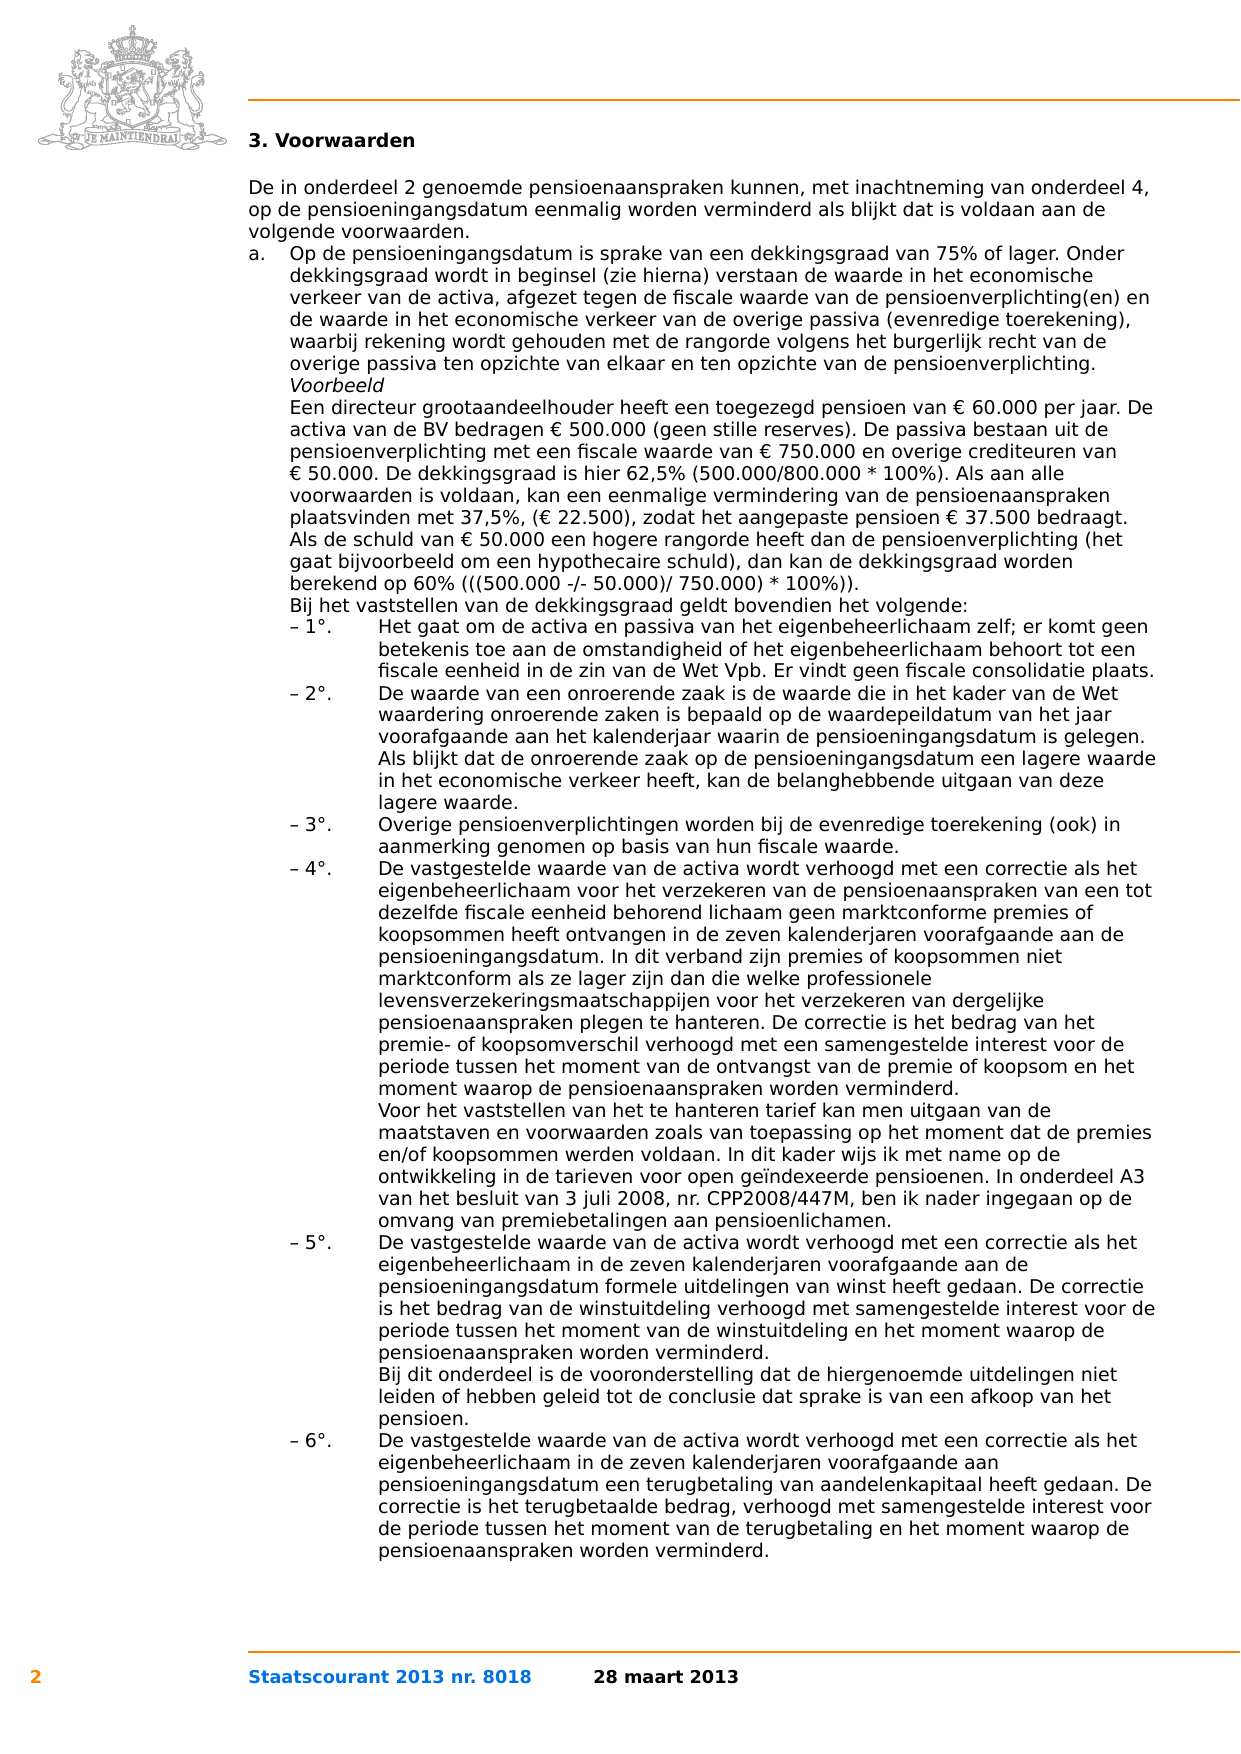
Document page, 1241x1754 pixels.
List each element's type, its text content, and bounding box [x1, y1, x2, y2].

text Een directeur grootaandeelhouder heeft een toegezegd pensioen van € 60.000 per jaar. De activa van de BV bedragen € 500.000 (geen stille reserves). De passiva bestaan uit de pensioenverplichting met een fiscale waarde van € 750.000 en overige crediteuren van € 50.000. De dekkingsgraad is hier 62,5% (500.000/800.000 * 100%). Als aan alle voorwaarden is voldaan, kan een eenmalige vermindering van de pensioenaanspraken plaatsvinden met 37,5%, (€ 22.500), zodat het aangepaste pensioen € 37.500 bedraagt. [289, 397, 1163, 528]
text De in onderdeel 2 genoemde pensioenaanspraken kunnen, met inachtneming van onderdeel 4, op de pensioeningangsdatum eenmalig worden verminderd als blijkt dat is voldaan aan de volgende voorwaarden. [248, 177, 1163, 243]
text – 6°. De vastgestelde waarde van de activa wordt verhoogd met een correctie als het eigenbeheerlichaam in de zeven kalenderjaren voorafgaande aan pensioeningangsdatum een terugbetaling van aandelenkapitaal heeft gedaan. De correctie is het terugbetaalde bedrag, verhoogd met samengestelde interest voor de periode tussen het moment van de terugbetaling en het moment waarop de pensioenaanspraken worden verminderd. [289, 1430, 1163, 1562]
text a. Op de pensioeningangsdatum is sprake van een dekkingsgraad van 75% of lager. Onder dekkingsgraad wordt in beginsel (zie hierna) verstaan de waarde in het economische verkeer van de activa, afgezet tegen de fiscale waarde van de pensioenverplichting(en) en de waarde in het economische verkeer van de overige passiva (evenredige toerekening), waarbij rekening wordt gehouden met de rangorde volgens het burgerlijk recht van de overige passiva ten opzichte van elkaar en ten opzichte van de pensioenverplichting. [248, 243, 1163, 375]
text – 1°. Het gaat om de activa en passiva van het eigenbeheerlichaam zelf; er komt geen betekenis toe aan de omstandigheid of het eigenbeheerlichaam behoort tot een fiscale eenheid in de zin van de Wet Vpb. Er vindt geen fiscale consolidatie plaats. [289, 616, 1163, 682]
text – 5°. De vastgestelde waarde van de activa wordt verhoogd met een correctie als het eigenbeheerlichaam in de zeven kalenderjaren voorafgaande aan de pensioeningangsdatum formele uitdelingen van winst heeft gedaan. De correctie is het bedrag van de winstuitdeling verhoogd met samengestelde interest voor de periode tussen het moment van de winstuitdeling en het moment waarop de pensioenaanspraken worden verminderd. [289, 1232, 1163, 1364]
text – 4°. De vastgestelde waarde van de activa wordt verhoogd met een correctie als het eigenbeheerlichaam voor het verzekeren van de pensioenaanspraken van een tot dezelfde fiscale eenheid behorend lichaam geen marktconforme premies of koopsommen heeft ontvangen in de zeven kalenderjaren voorafgaande aan de pensioeningangsdatum. In dit verband zijn premies of koopsommen niet marktconform als ze lager zijn dan die welke professionele levensverzekeringsmaatschappijen voor het verzekeren van dergelijke pensioenaanspraken plegen te hanteren. De correctie is het bedrag van het premie- of koopsomverschil verhoogd met een samengestelde interest voor de periode tussen het moment van de ontvangst van de premie of koopsom en het moment waarop de pensioenaanspraken worden verminderd. [289, 858, 1163, 1100]
text Voor het vaststellen van het te hanteren tarief kan men uitgaan van de maatstaven en voorwaarden zoals van toepassing op het moment dat de premies en/of koopsommen werden voldaan. In dit kader wijs ik met name op de ontwikkeling in de tarieven voor open geïndexeerde pensioenen. In onderdeel A3 van het besluit van 3 juli 2008, nr. CPP2008/447M, ben ik nader ingegaan op de omvang van premiebetalingen aan pensioenlichamen. [378, 1100, 1163, 1232]
text – 2°. De waarde van een onroerende zaak is de waarde die in het kader van de Wet waardering onroerende zaken is bepaald op de waardepeildatum van het jaar voorafgaande aan het kalenderjaar waarin de pensioeningangsdatum is gelegen. Als blijkt dat de onroerende zaak op de pensioeningangsdatum een lagere waarde in het economische verkeer heeft, kan de belanghebbende uitgaan van deze lagere waarde. [289, 682, 1163, 814]
text – 3°. Overige pensioenverplichtingen worden bij de evenredige toerekening (ook) in aanmerking genomen op basis van hun fiscale waarde. [289, 814, 1163, 858]
text Bij dit onderdeel is de vooronderstelling dat de hiergenoemde uitdelingen niet leiden of hebben geleid tot de conclusie dat sprake is van een afkoop van het pensioen. [378, 1364, 1163, 1430]
picture [38, 25, 227, 150]
text Voorbeeld [289, 375, 1163, 397]
subtitle 3. Voorwaarden [248, 130, 1163, 152]
text Bij het vaststellen van de dekkingsgraad geldt bovendien het volgende: [289, 594, 1163, 616]
text Als de schuld van € 50.000 een hogere rangorde heeft dan de pensioenverplichting (het gaat bijvoorbeeld om een hypothecaire schuld), dan kan de dekkingsgraad worden berekend op 60% (((500.000 -/- 50.000)/ 750.000) * 100%)). [289, 528, 1163, 594]
